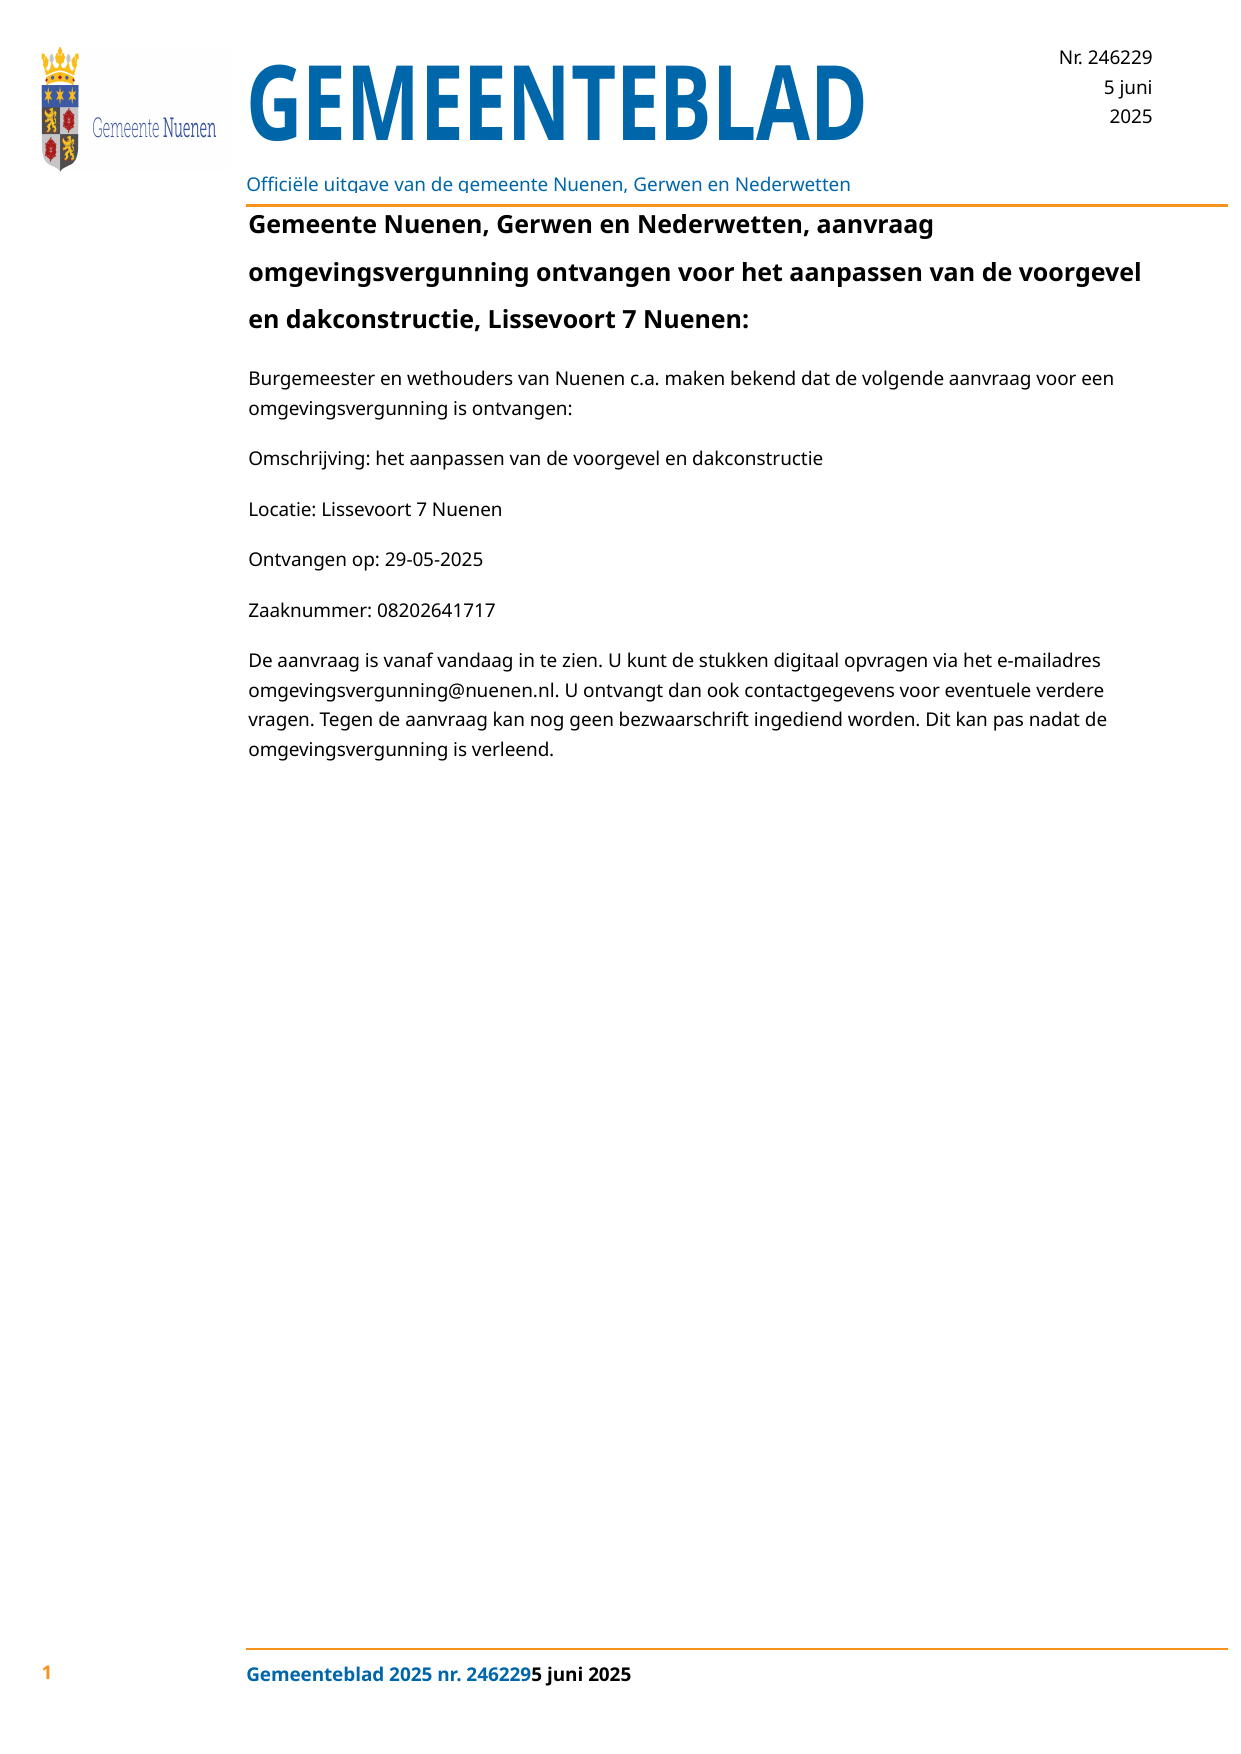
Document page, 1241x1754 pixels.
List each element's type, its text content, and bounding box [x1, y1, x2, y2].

text Ontvangen op: 29-05-2025 [248, 546, 1152, 572]
text Locatie: Lissevoort 7 Nuenen [248, 496, 1152, 522]
text Zaaknummer: 08202641717 [248, 597, 1152, 622]
picture [41, 47, 231, 172]
text Gemeente Nuenen, Gerwen en Nederwetten, aanvraag omgevingsvergunning ontvangen voor het aanpassen van de voorgevel en dakconstructie, Lissevoort 7 Nuenen: [248, 207, 1152, 336]
text Omschrijving: het aanpassen van de voorgevel en dakconstructie [248, 446, 1152, 471]
text De aanvraag is vanaf vandaag in te zien. U kunt de stukken digitaal opvragen via het e-mailadres omgevingsvergunning@nuenen.nl. U ontvangt dan ook contactgegevens voor eventuele verdere vragen. Tegen de aanvraag kan nog geen bezwaarschrift ingediend worden. Dit kan pas nadat de omgevingsvergunning is verleend. [248, 647, 1152, 762]
text Burgemeester en wethouders van Nuenen c.a. maken bekend dat de volgende aanvraag voor een omgevingsvergunning is ontvangen: [248, 366, 1152, 421]
